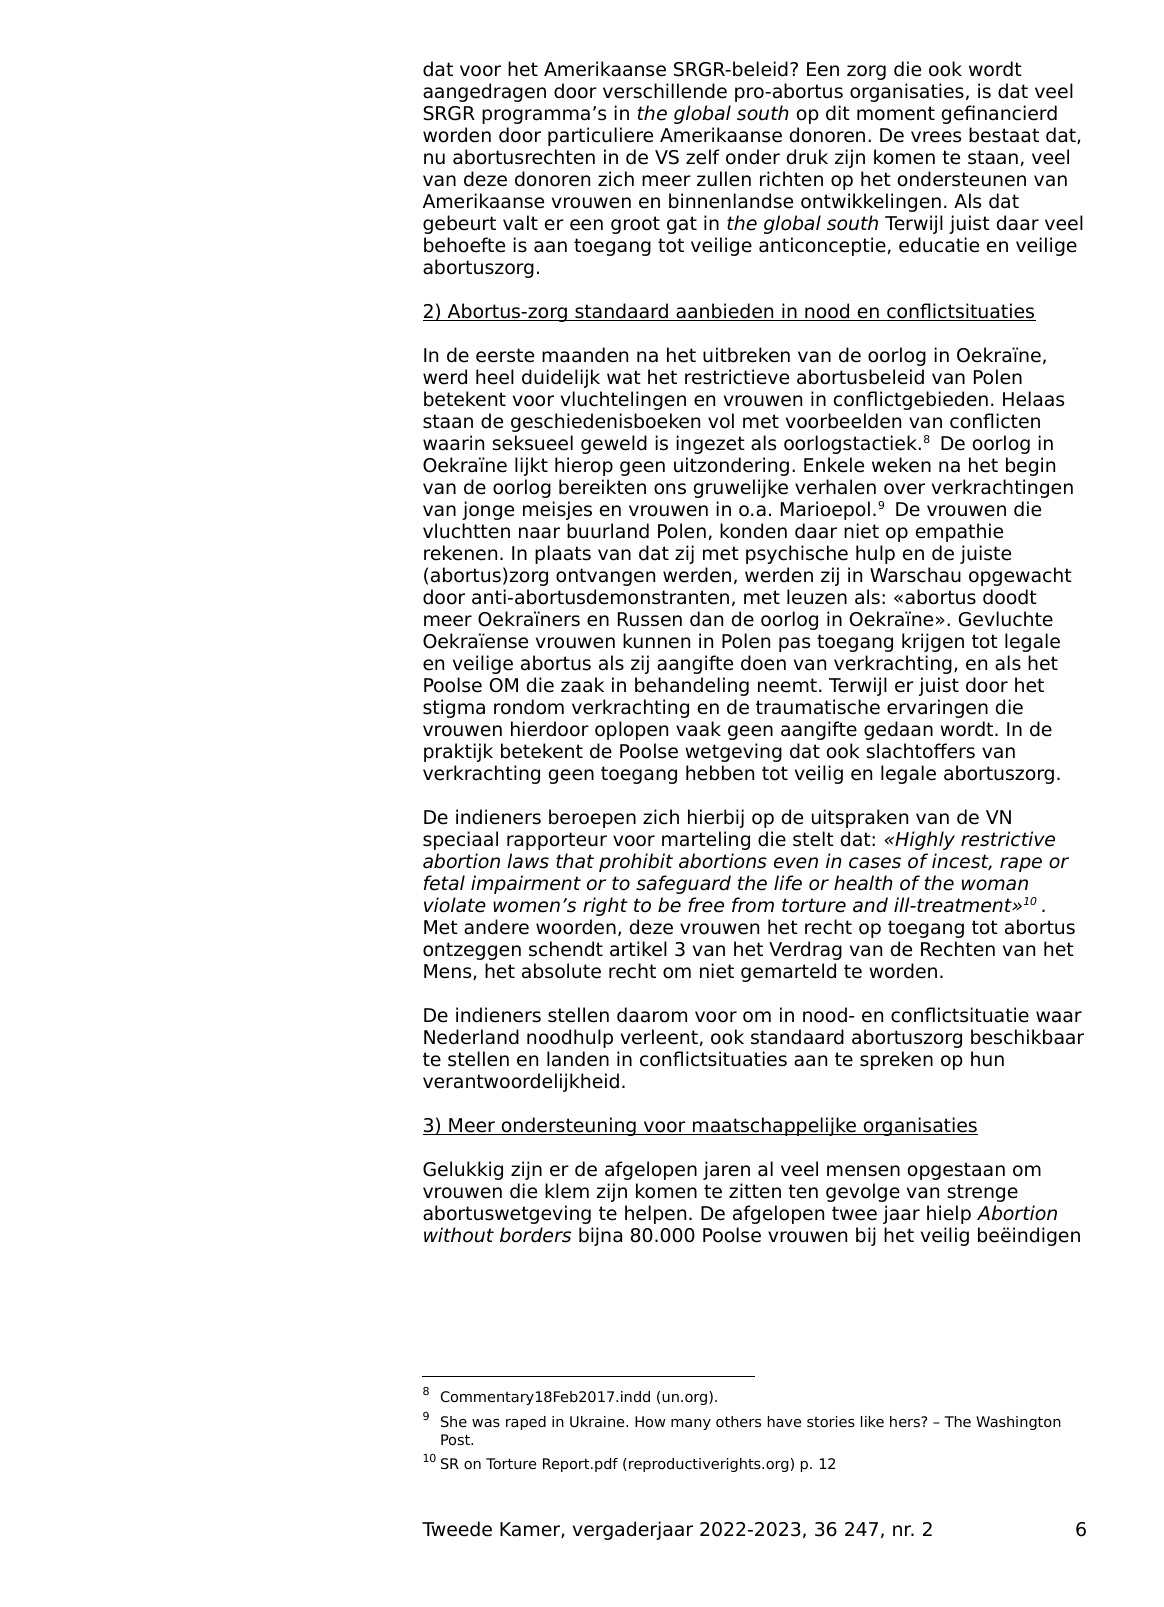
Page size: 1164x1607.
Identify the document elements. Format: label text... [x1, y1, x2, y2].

text De indieners beroepen zich hierbij op de uitspraken van de VN speciaal rapporteur voor marteling die stelt dat: «Highly restrictive abortion laws that prohibit abortions even in cases of incest, rape or fetal impairment or to safeguard the life or health of the woman violate women’s right to be free from torture and ill-treatment». Met andere woorden, deze vrouwen het recht op toegang tot abortus ontzeggen schendt artikel 3 van het Verdrag van de Rechten van het Mens, het absolute recht om niet gemarteld te worden. [422, 807, 1087, 983]
text dat voor het Amerikaanse SRGR-beleid? Een zorg die ook wordt aangedragen door verschillende pro-abortus organisaties, is dat veel SRGR programma’s in the global south op dit moment gefinancierd worden door particuliere Amerikaanse donoren. De vrees bestaat dat, nu abortusrechten in de VS zelf onder druk zijn komen te staan, veel van deze donoren zich meer zullen richten op het ondersteunen van Amerikaanse vrouwen en binnenlandse ontwikkelingen. Als dat gebeurt valt er een groot gat in the global south Terwijl juist daar veel behoefte is aan toegang tot veilige anticonceptie, educatie en veilige abortuszorg. [422, 59, 1087, 279]
subtitle 3) Meer ondersteuning voor maatschappelijke organisaties [422, 1115, 1087, 1137]
text In de eerste maanden na het uitbreken van de oorlog in Oekraïne, werd heel duidelijk wat het restrictieve abortusbeleid van Polen betekent voor vluchtelingen en vrouwen in conflictgebieden. Helaas staan de geschiedenisboeken vol met voorbeelden van conflicten waarin seksueel geweld is ingezet als oorlogstactiek. De oorlog in Oekraïne lijkt hierop geen uitzondering. Enkele weken na het begin van de oorlog bereikten ons gruwelijke verhalen over verkrachtingen van jonge meisjes en vrouwen in o.a. Marioepol. De vrouwen die vluchtten naar buurland Polen, konden daar niet op empathie rekenen. In plaats van dat zij met psychische hulp en de juiste (abortus)zorg ontvangen werden, werden zij in Warschau opgewacht door anti-abortusdemonstranten, met leuzen als: «abortus doodt meer Oekraïners en Russen dan de oorlog in Oekraïne». Gevluchte Oekraïense vrouwen kunnen in Polen pas toegang krijgen tot legale en veilige abortus als zij aangifte doen van verkrachting, en als het Poolse OM die zaak in behandeling neemt. Terwijl er juist door het stigma rondom verkrachting en de traumatische ervaringen die vrouwen hierdoor oplopen vaak geen aangifte gedaan wordt. In de praktijk betekent de Poolse wetgeving dat ook slachtoffers van verkrachting geen toegang hebben tot veilig en legale abortuszorg. [422, 345, 1087, 785]
subtitle 2) Abortus-zorg standaard aanbieden in nood en conflictsituaties [422, 301, 1087, 323]
text SR on Torture Report.pdf (reproductiverights.org) p. 12 [422, 1452, 1087, 1474]
text Commentary18Feb2017.indd (un.org). [422, 1385, 1087, 1407]
text De indieners stellen daarom voor om in nood- en conflictsituatie waar Nederland noodhulp verleent, ook standaard abortuszorg beschikbaar te stellen en landen in conflictsituaties aan te spreken op hun verantwoordelijkheid. [422, 1005, 1087, 1093]
text Gelukkig zijn er de afgelopen jaren al veel mensen opgestaan om vrouwen die klem zijn komen te zitten ten gevolge van strenge abortuswetgeving te helpen. De afgelopen twee jaar hielp Abortion without borders bijna 80.000 Poolse vrouwen bij het veilig beëindigen [422, 1159, 1087, 1291]
text She was raped in Ukraine. How many others have stories like hers? – The Washington Post. [422, 1410, 1087, 1449]
